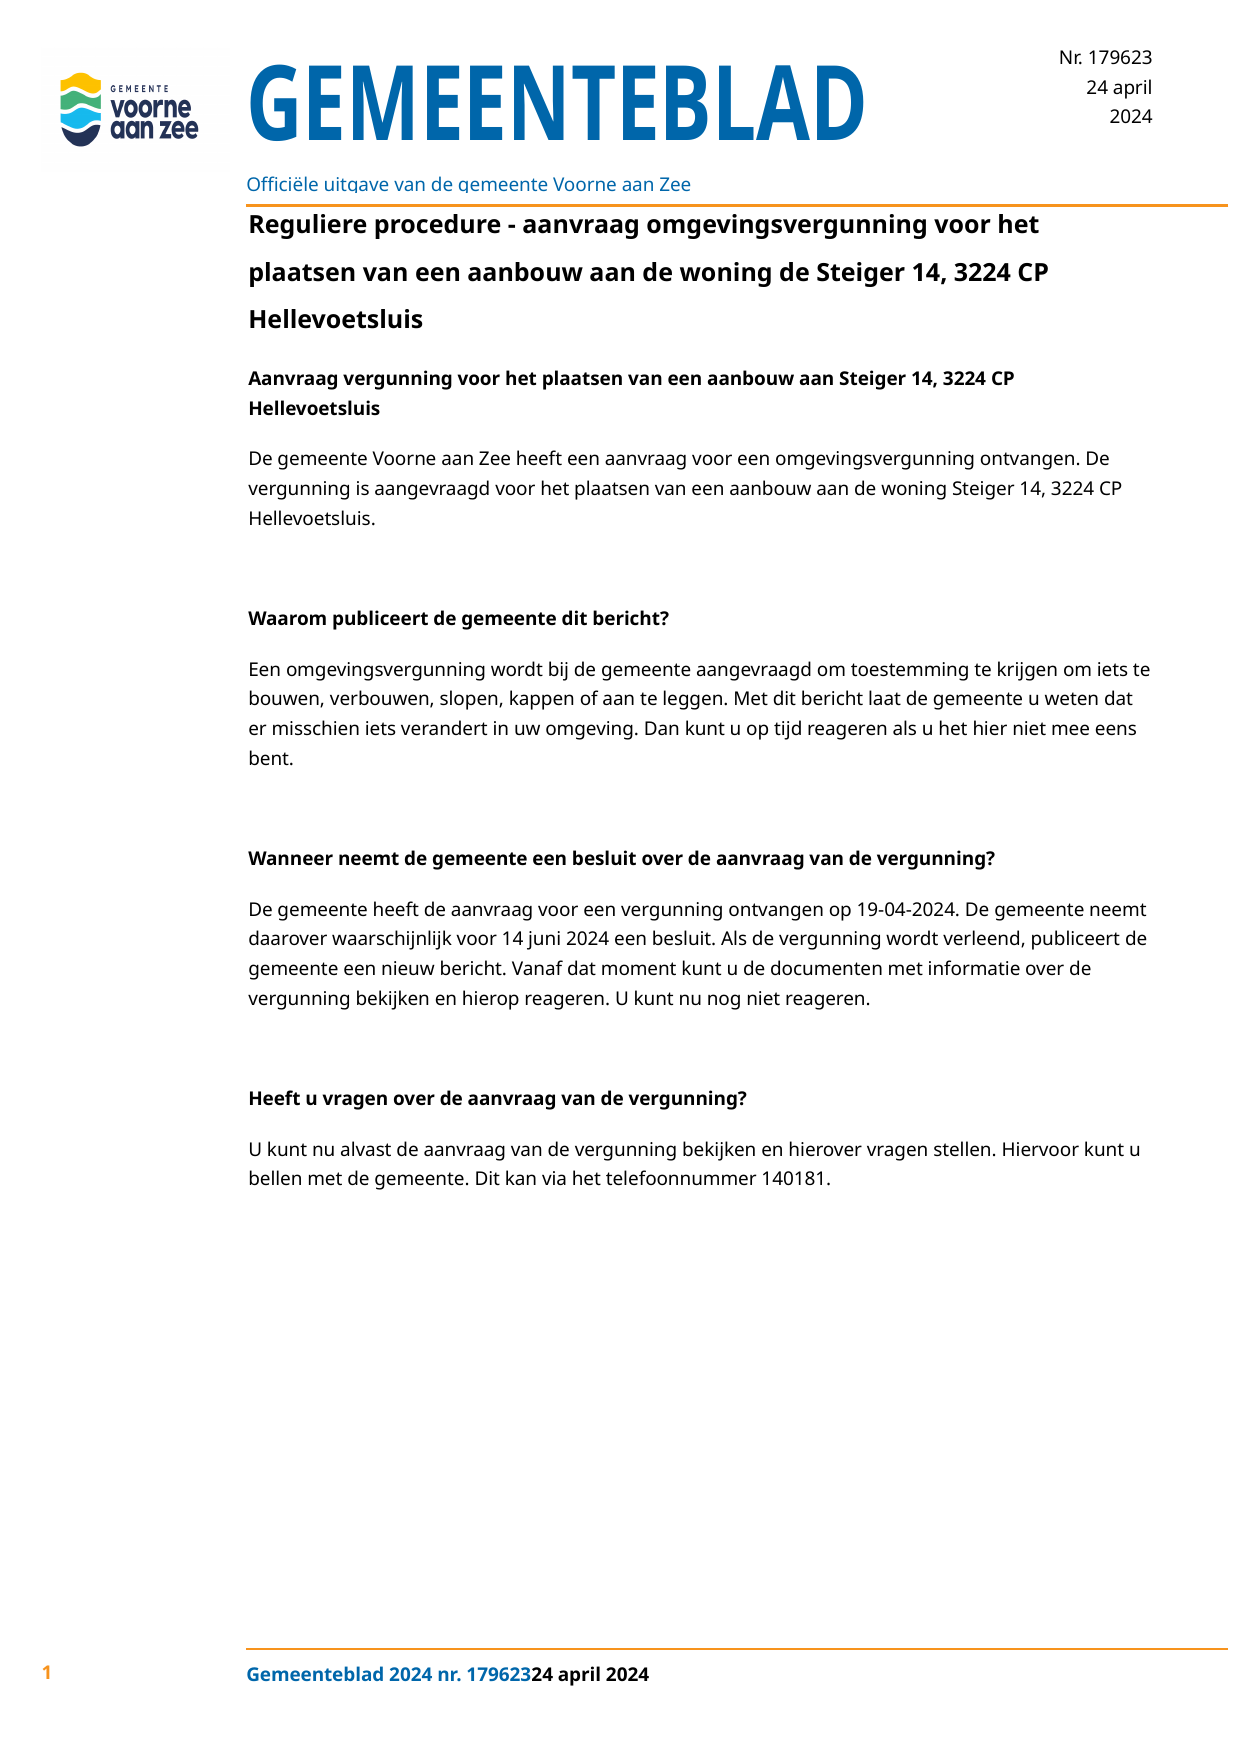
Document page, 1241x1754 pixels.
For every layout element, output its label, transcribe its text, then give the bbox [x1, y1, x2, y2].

text Aanvraag vergunning voor het plaatsen van een aanbouw aan Steiger 14, 3224 CP Hellevoetsluis [248, 366, 1152, 421]
text Reguliere procedure - aanvraag omgevingsvergunning voor het plaatsen van een aanbouw aan de woning de Steiger 14, 3224 CP Hellevoetsluis [248, 207, 1152, 336]
text Wanneer neemt de gemeente een besluit over de aanvraag van de vergunning? [248, 846, 1152, 871]
text Een omgevingsvergunning wordt bij de gemeente aangevraagd om toestemming te krijgen om iets te bouwen, verbouwen, slopen, kappen of aan te leggen. Met dit bericht laat de gemeente u weten dat er misschien iets verandert in uw omgeving. Dan kunt u op tijd reageren als u het hier niet mee eens bent. [248, 656, 1152, 770]
text U kunt nu alvast de aanvraag van de vergunning bekijken en hierover vragen stellen. Hiervoor kunt u bellen met de gemeente. Dit kan via het telefoonnummer 140181. [248, 1136, 1152, 1191]
text Waarom publiceert de gemeente dit bericht? [248, 606, 1152, 631]
picture [41, 47, 231, 172]
text Heeft u vragen over de aanvraag van de vergunning? [248, 1086, 1152, 1111]
text De gemeente heeft de aanvraag voor een vergunning ontvangen op 19-04-2024. De gemeente neemt daarover waarschijnlijk voor 14 juni 2024 een besluit. Als de vergunning wordt verleend, publiceert de gemeente een nieuw bericht. Vanaf dat moment kunt u de documenten met informatie over de vergunning bekijken en hierop reageren. U kunt nu nog niet reageren. [248, 896, 1152, 1010]
text De gemeente Voorne aan Zee heeft een aanvraag voor een omgevingsvergunning ontvangen. De vergunning is aangevraagd voor het plaatsen van een aanbouw aan de woning Steiger 14, 3224 CP Hellevoetsluis. [248, 446, 1152, 530]
